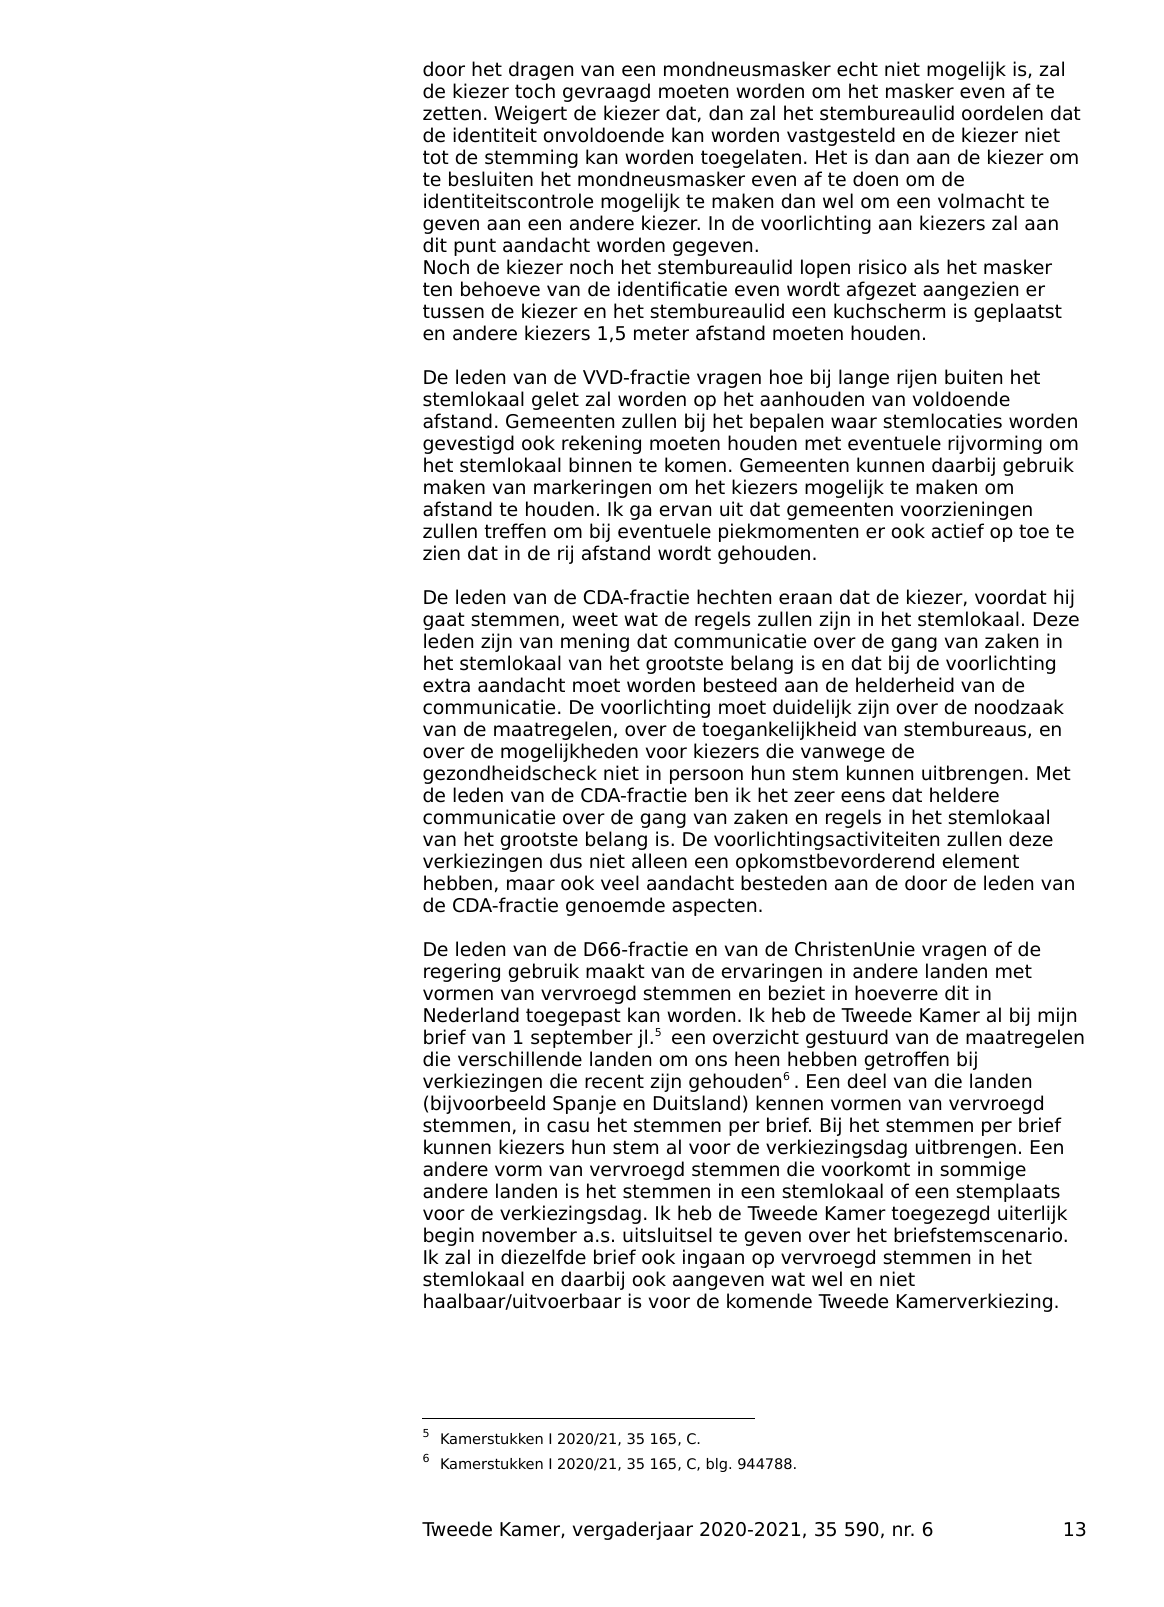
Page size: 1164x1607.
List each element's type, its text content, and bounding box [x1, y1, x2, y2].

text door het dragen van een mondneusmasker echt niet mogelijk is, zal de kiezer toch gevraagd moeten worden om het masker even af te zetten. Weigert de kiezer dat, dan zal het stembureaulid oordelen dat de identiteit onvoldoende kan worden vastgesteld en de kiezer niet tot de stemming kan worden toegelaten. Het is dan aan de kiezer om te besluiten het mondneusmasker even af te doen om de identiteitscontrole mogelijk te maken dan wel om een volmacht te geven aan een andere kiezer. In de voorlichting aan kiezers zal aan dit punt aandacht worden gegeven. [422, 59, 1087, 257]
text De leden van de D66-fractie en van de ChristenUnie vragen of de regering gebruik maakt van de ervaringen in andere landen met vormen van vervroegd stemmen en beziet in hoeverre dit in Nederland toegepast kan worden. Ik heb de Tweede Kamer al bij mijn brief van 1 september jl. een overzicht gestuurd van de maatregelen die verschillende landen om ons heen hebben getroffen bij verkiezingen die recent zijn gehouden. Een deel van die landen (bijvoorbeeld Spanje en Duitsland) kennen vormen van vervroegd stemmen, in casu het stemmen per brief. Bij het stemmen per brief kunnen kiezers hun stem al voor de verkiezingsdag uitbrengen. Een andere vorm van vervroegd stemmen die voorkomt in sommige andere landen is het stemmen in een stemlokaal of een stemplaats voor de verkiezingsdag. Ik heb de Tweede Kamer toegezegd uiterlijk begin november a.s. uitsluitsel te geven over het briefstemscenario. Ik zal in diezelfde brief ook ingaan op vervroegd stemmen in het stemlokaal en daarbij ook aangeven wat wel en niet haalbaar/uitvoerbaar is voor de komende Tweede Kamerverkiezing. [422, 939, 1087, 1312]
text De leden van de VVD-fractie vragen hoe bij lange rijen buiten het stemlokaal gelet zal worden op het aanhouden van voldoende afstand. Gemeenten zullen bij het bepalen waar stemlocaties worden gevestigd ook rekening moeten houden met eventuele rijvorming om het stemlokaal binnen te komen. Gemeenten kunnen daarbij gebruik maken van markeringen om het kiezers mogelijk te maken om afstand te houden. Ik ga ervan uit dat gemeenten voorzieningen zullen treffen om bij eventuele piekmomenten er ook actief op toe te zien dat in de rij afstand wordt gehouden. [422, 367, 1087, 565]
text Noch de kiezer noch het stembureaulid lopen risico als het masker ten behoeve van de identificatie even wordt afgezet aangezien er tussen de kiezer en het stembureaulid een kuchscherm is geplaatst en andere kiezers 1,5 meter afstand moeten houden. [422, 257, 1087, 345]
text De leden van de CDA-fractie hechten eraan dat de kiezer, voordat hij gaat stemmen, weet wat de regels zullen zijn in het stemlokaal. Deze leden zijn van mening dat communicatie over de gang van zaken in het stemlokaal van het grootste belang is en dat bij de voorlichting extra aandacht moet worden besteed aan de helderheid van de communicatie. De voorlichting moet duidelijk zijn over de noodzaak van de maatregelen, over de toegankelijkheid van stembureaus, en over de mogelijkheden voor kiezers die vanwege de gezondheidscheck niet in persoon hun stem kunnen uitbrengen. Met de leden van de CDA-fractie ben ik het zeer eens dat heldere communicatie over de gang van zaken en regels in het stemlokaal van het grootste belang is. De voorlichtingsactiviteiten zullen deze verkiezingen dus niet alleen een opkomstbevorderend element hebben, maar ook veel aandacht besteden aan de door de leden van de CDA-fractie genoemde aspecten. [422, 587, 1087, 917]
text Kamerstukken I 2020/21, 35 165, C, blg. 944788. [422, 1452, 1087, 1474]
text Kamerstukken I 2020/21, 35 165, C. [422, 1427, 1087, 1449]
